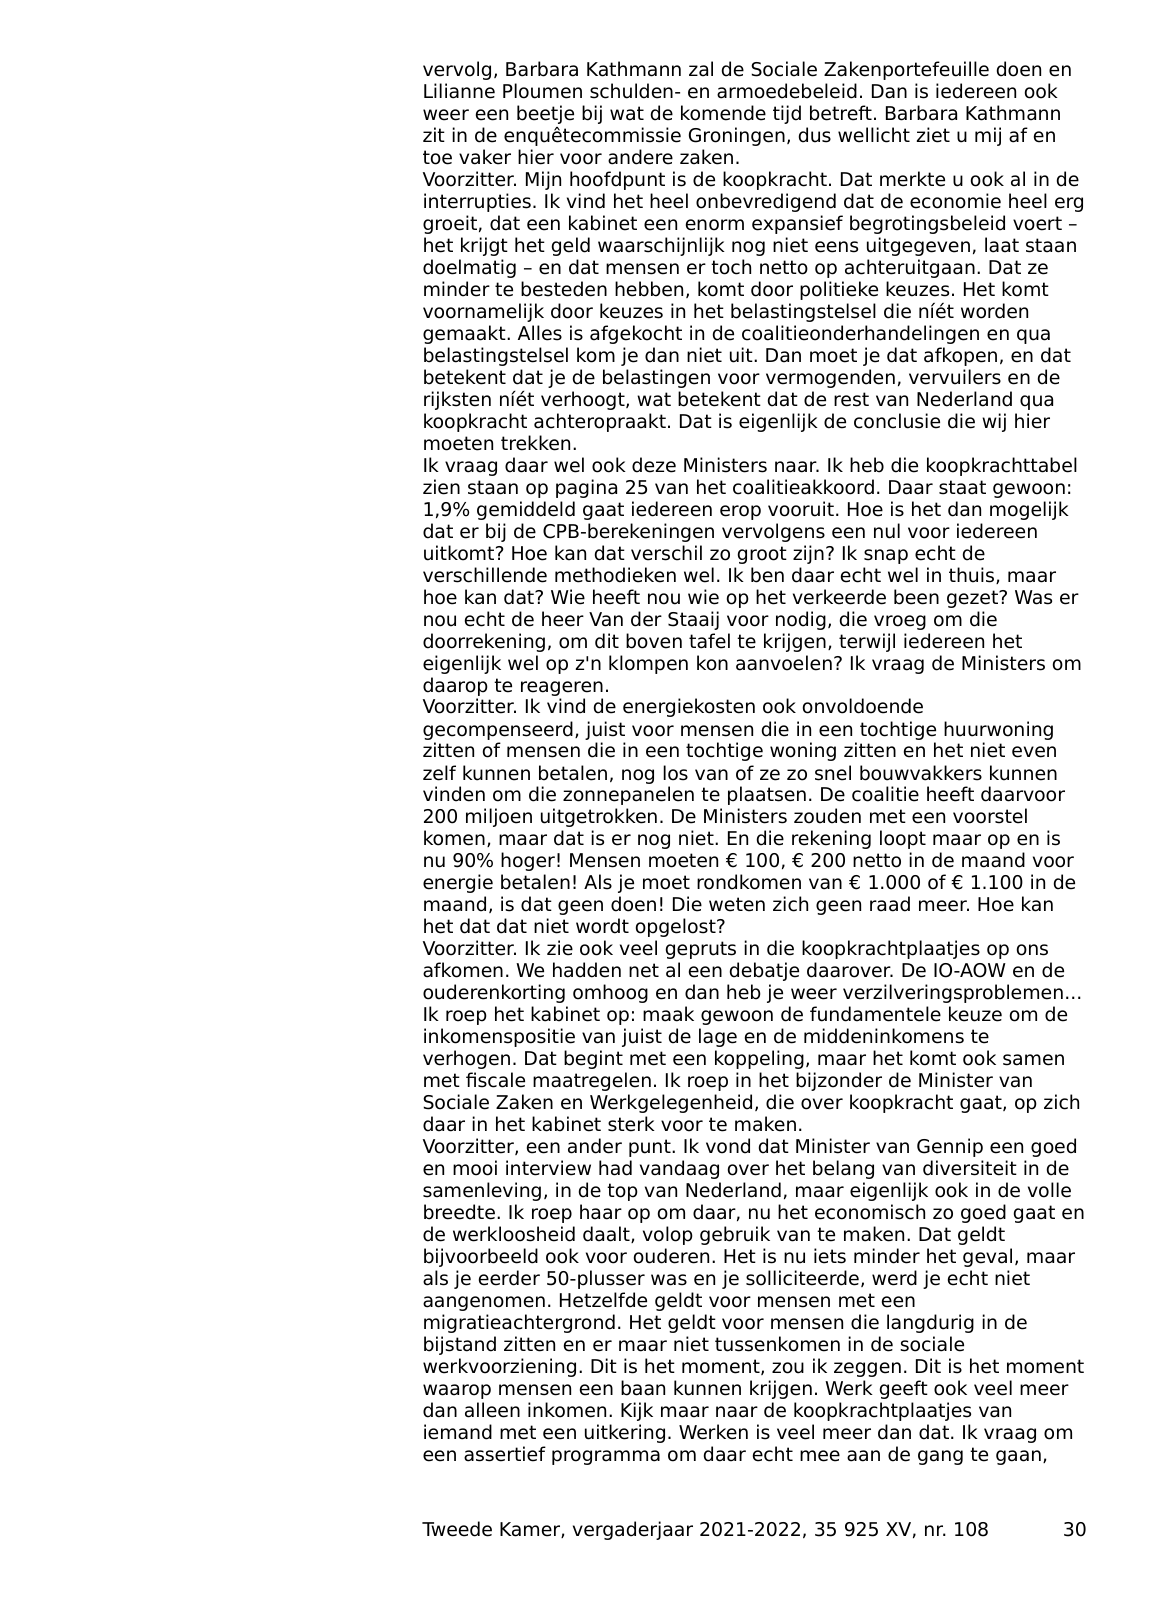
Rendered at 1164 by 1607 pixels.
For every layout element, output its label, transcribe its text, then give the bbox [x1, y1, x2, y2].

text Ik vraag daar wel ook deze Ministers naar. Ik heb die koopkrachttabel zien staan op pagina 25 van het coalitieakkoord. Daar staat gewoon: 1,9% gemiddeld gaat iedereen erop vooruit. Hoe is het dan mogelijk dat er bij de CPB-berekeningen vervolgens een nul voor iedereen uitkomt? Hoe kan dat verschil zo groot zijn? Ik snap echt de verschillende methodieken wel. Ik ben daar echt wel in thuis, maar hoe kan dat? Wie heeft nou wie op het verkeerde been gezet? Was er nou echt de heer Van der Staaij voor nodig, die vroeg om die doorrekening, om dit boven tafel te krijgen, terwijl iedereen het eigenlijk wel op z'n klompen kon aanvoelen? Ik vraag de Ministers om daarop te reageren. [422, 455, 1087, 696]
text vervolg, Barbara Kathmann zal de Sociale Zakenportefeuille doen en Lilianne Ploumen schulden- en armoedebeleid. Dan is iedereen ook weer een beetje bij wat de komende tijd betreft. Barbara Kathmann zit in de enquêtecommissie Groningen, dus wellicht ziet u mij af en toe vaker hier voor andere zaken. [422, 59, 1087, 169]
text Voorzitter. Ik vind de energiekosten ook onvoldoende gecompenseerd, juist voor mensen die in een tochtige huurwoning zitten of mensen die in een tochtige woning zitten en het niet even zelf kunnen betalen, nog los van of ze zo snel bouwvakkers kunnen vinden om die zonnepanelen te plaatsen. De coalitie heeft daarvoor 200 miljoen uitgetrokken. De Ministers zouden met een voorstel komen, maar dat is er nog niet. En die rekening loopt maar op en is nu 90% hoger! Mensen moeten € 100, € 200 netto in de maand voor energie betalen! Als je moet rondkomen van € 1.000 of € 1.100 in de maand, is dat geen doen! Die weten zich geen raad meer. Hoe kan het dat dat niet wordt opgelost? [422, 696, 1087, 938]
text Voorzitter. Mijn hoofdpunt is de koopkracht. Dat merkte u ook al in de interrupties. Ik vind het heel onbevredigend dat de economie heel erg groeit, dat een kabinet een enorm expansief begrotingsbeleid voert – het krijgt het geld waarschijnlijk nog niet eens uitgegeven, laat staan doelmatig – en dat mensen er toch netto op achteruitgaan. Dat ze minder te besteden hebben, komt door politieke keuzes. Het komt voornamelijk door keuzes in het belastingstelsel die níét worden gemaakt. Alles is afgekocht in de coalitieonderhandelingen en qua belastingstelsel kom je dan niet uit. Dan moet je dat afkopen, en dat betekent dat je de belastingen voor vermogenden, vervuilers en de rijksten níét verhoogt, wat betekent dat de rest van Nederland qua koopkracht achteropraakt. Dat is eigenlijk de conclusie die wij hier moeten trekken. [422, 169, 1087, 455]
text Voorzitter, een ander punt. Ik vond dat Minister van Gennip een goed en mooi interview had vandaag over het belang van diversiteit in de samenleving, in de top van Nederland, maar eigenlijk ook in de volle breedte. Ik roep haar op om daar, nu het economisch zo goed gaat en de werkloosheid daalt, volop gebruik van te maken. Dat geldt bijvoorbeeld ook voor ouderen. Het is nu iets minder het geval, maar als je eerder 50-plusser was en je solliciteerde, werd je echt niet aangenomen. Hetzelfde geldt voor mensen met een migratieachtergrond. Het geldt voor mensen die langdurig in de bijstand zitten en er maar niet tussenkomen in de sociale werkvoorziening. Dit is het moment, zou ik zeggen. Dit is het moment waarop mensen een baan kunnen krijgen. Werk geeft ook veel meer dan alleen inkomen. Kijk maar naar de koopkrachtplaatjes van iemand met een uitkering. Werken is veel meer dan dat. Ik vraag om een assertief programma om daar echt mee aan de gang te gaan, [422, 1136, 1087, 1466]
text Voorzitter. Ik zie ook veel gepruts in die koopkrachtplaatjes op ons afkomen. We hadden net al een debatje daarover. De IO-AOW en de ouderenkorting omhoog en dan heb je weer verzilveringsproblemen... Ik roep het kabinet op: maak gewoon de fundamentele keuze om de inkomenspositie van juist de lage en de middeninkomens te verhogen. Dat begint met een koppeling, maar het komt ook samen met fiscale maatregelen. Ik roep in het bijzonder de Minister van Sociale Zaken en Werkgelegenheid, die over koopkracht gaat, op zich daar in het kabinet sterk voor te maken. [422, 938, 1087, 1136]
